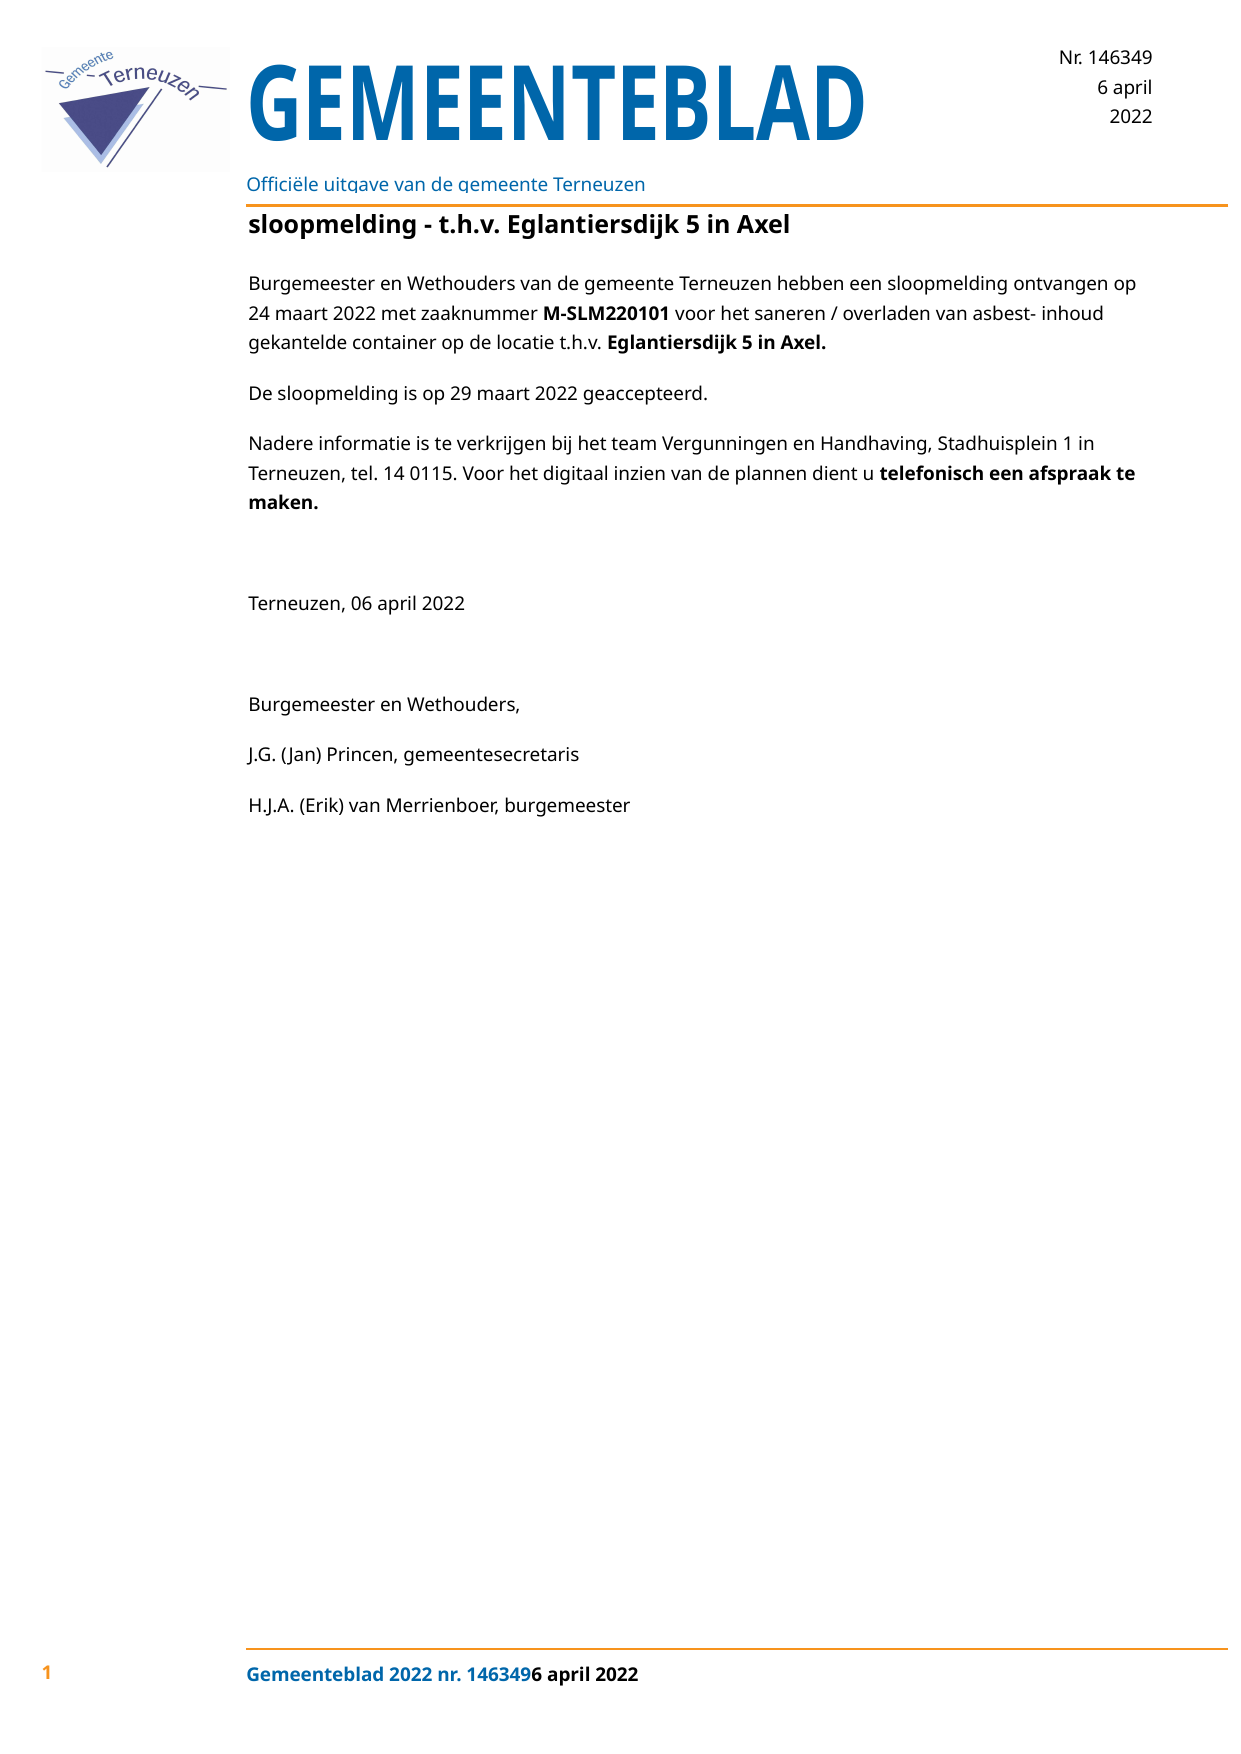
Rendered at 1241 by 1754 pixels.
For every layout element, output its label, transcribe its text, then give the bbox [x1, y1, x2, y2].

text sloopmelding - t.h.v. Eglantiersdijk 5 in Axel [248, 207, 1152, 241]
text J.G. (Jan) Princen, gemeentesecretaris [248, 742, 1152, 767]
text De sloopmelding is op 29 maart 2022 geaccepteerd. [248, 380, 1152, 406]
text Terneuzen, 06 april 2022 [248, 590, 1152, 616]
text H.J.A. (Erik) van Merrienboer, burgemeester [248, 792, 1152, 818]
text Burgemeester en Wethouders van de gemeente Terneuzen hebben een sloopmelding ontvangen op 24 maart 2022 met zaaknummer M-SLM220101 voor het saneren / overladen van asbest- inhoud gekantelde container op de locatie t.h.v. Eglantiersdijk 5 in Axel. [248, 270, 1152, 355]
picture [41, 47, 231, 172]
text Nadere informatie is te verkrijgen bij het team Vergunningen en Handhaving, Stadhuisplein 1 in Terneuzen, tel. 14 0115. Voor het digitaal inzien van de plannen dient u telefonisch een afspraak te maken. [248, 430, 1152, 515]
text Burgemeester en Wethouders, [248, 691, 1152, 717]
